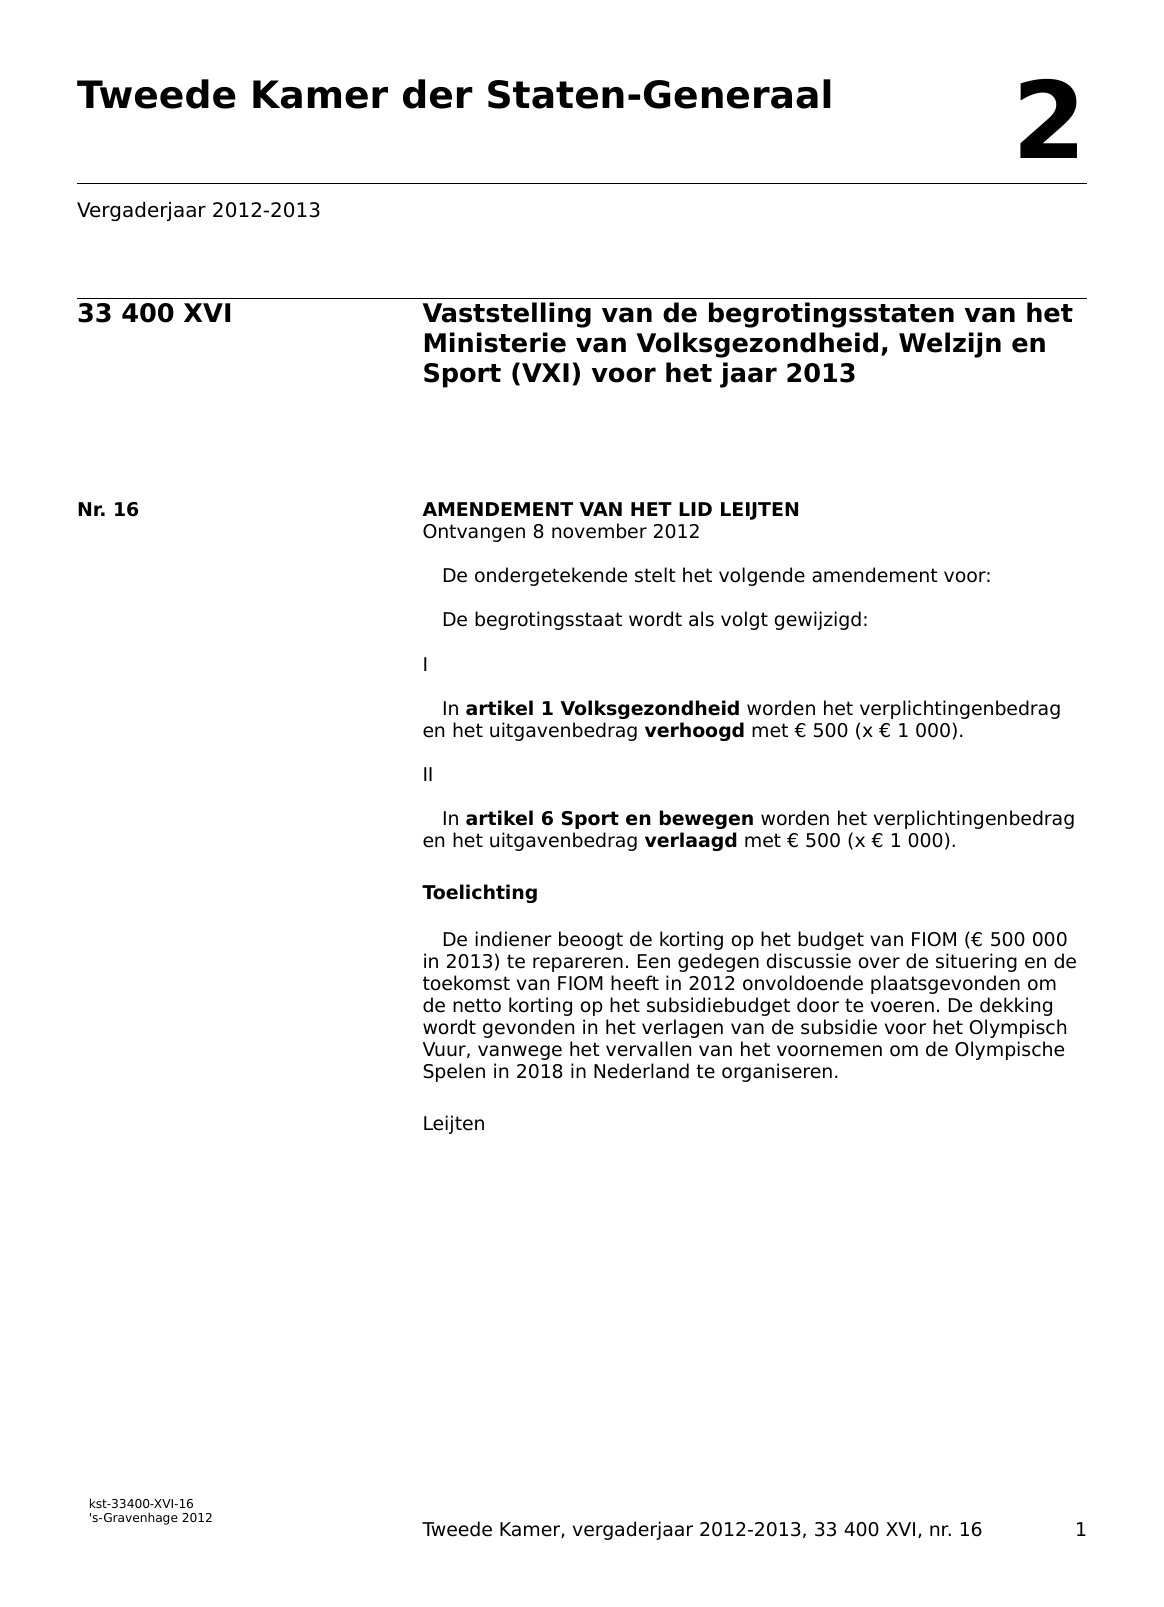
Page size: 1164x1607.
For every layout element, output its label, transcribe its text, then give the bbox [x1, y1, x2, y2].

text De ondergetekende stelt het volgende amendement voor: [422, 565, 1087, 587]
text 's-Gravenhage 2012 [88, 1511, 323, 1525]
text In artikel 6 Sport en bewegen worden het verplichtingenbedrag en het uitgavenbedrag verlaagd met € 500 (x € 1 000). [422, 808, 1087, 852]
text Ontvangen 8 november 2012 [422, 521, 1087, 543]
text In artikel 1 Volksgezondheid worden het verplichtingenbedrag en het uitgavenbedrag verhoogd met € 500 (x € 1 000). [422, 698, 1087, 742]
subtitle Toelichting [422, 882, 1087, 904]
subtitle Nr. 16 AMENDEMENT VAN HET LID LEIJTEN [77, 499, 1087, 521]
text Leijten [422, 1113, 1087, 1135]
subtitle 33 400 XVI Vaststelling van de begrotingsstaten van het Ministerie van Volksgezondheid, Welzijn en Sport (VXI) voor het jaar 2013 [77, 299, 1087, 388]
table_header 2 [886, 59, 1087, 183]
text De begrotingsstaat wordt als volgt gewijzigd: [422, 609, 1087, 631]
text II [422, 764, 1087, 786]
text I [422, 653, 1087, 676]
table_cell Vergaderjaar 2012-2013 [77, 184, 1087, 298]
text kst-33400-XVI-16 [88, 1497, 323, 1511]
text De indiener beoogt de korting op het budget van FIOM (€ 500 000 in 2013) te repareren. Een gedegen discussie over de situering en de toekomst van FIOM heeft in 2012 onvoldoende plaatsgevonden om de netto korting op het subsidiebudget door te voeren. De dekking wordt gevonden in het verlagen van de subsidie voor het Olympisch Vuur, vanwege het vervallen van het voornemen om de Olympische Spelen in 2018 in Nederland te organiseren. [422, 929, 1087, 1083]
table_header Tweede Kamer der Staten-Generaal [77, 59, 886, 183]
